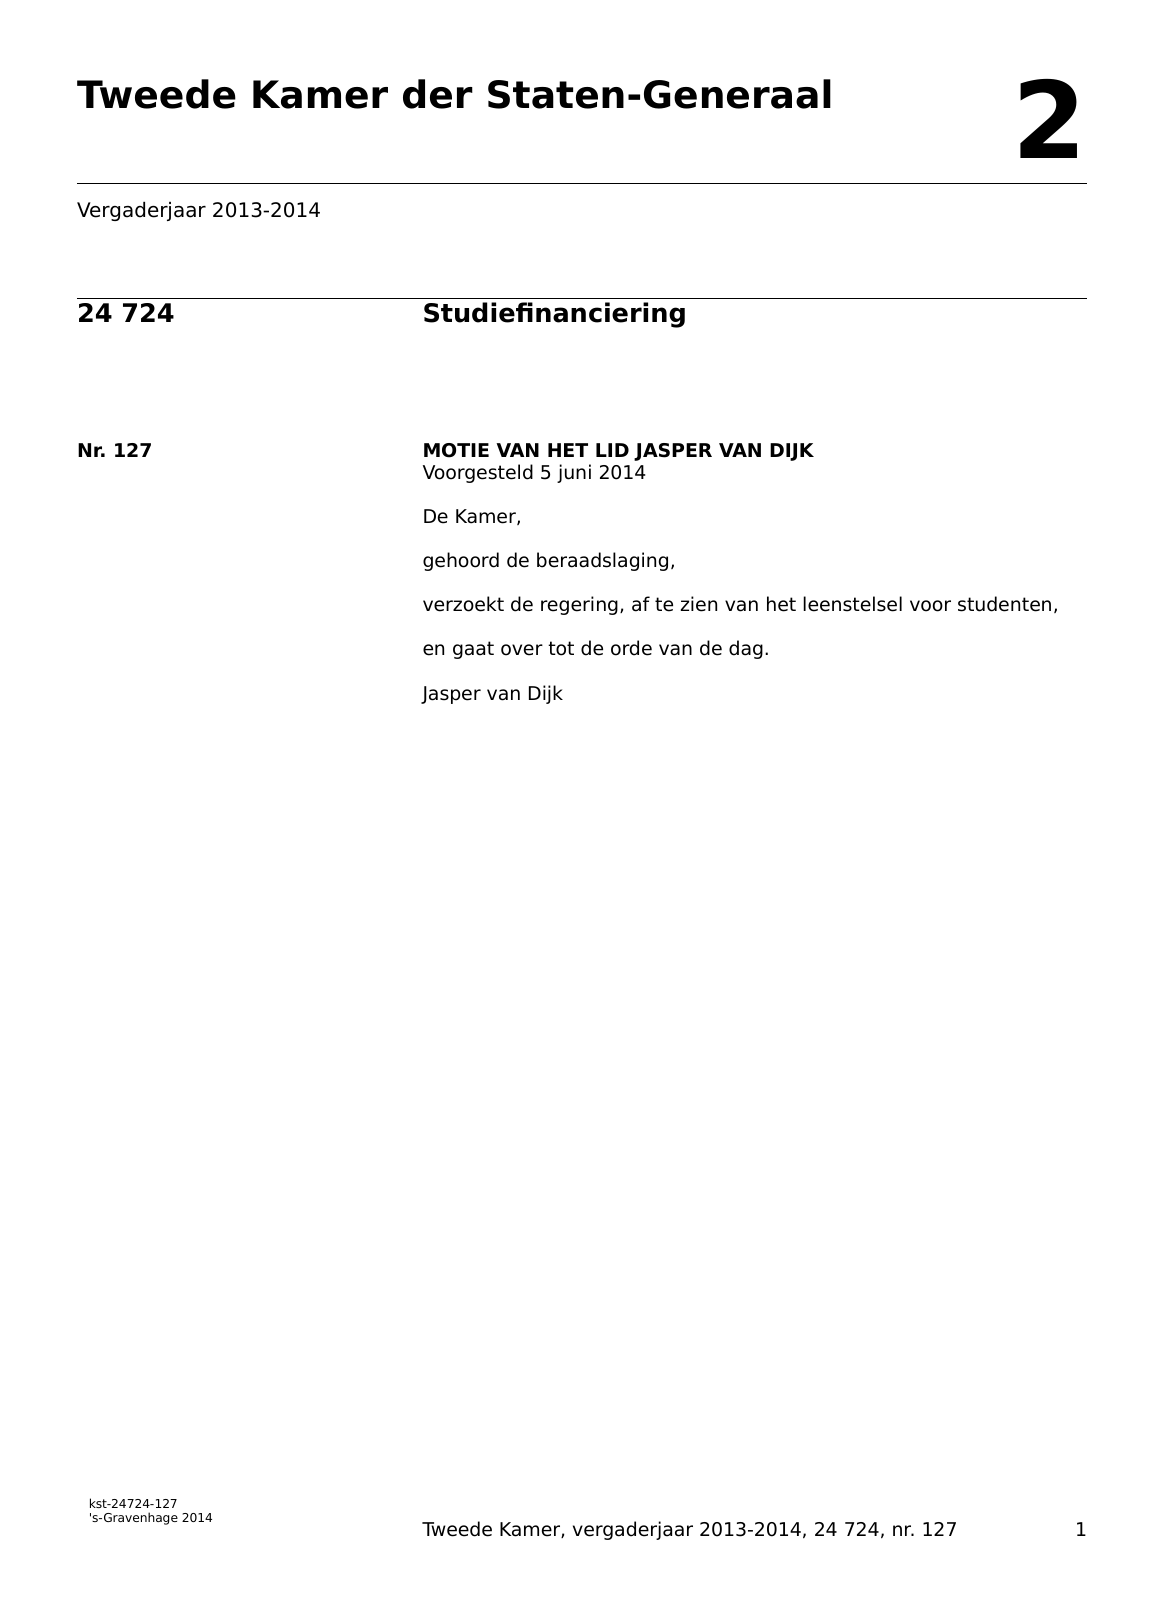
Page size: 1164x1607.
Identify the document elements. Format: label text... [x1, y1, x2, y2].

table_cell Vergaderjaar 2013-2014 [77, 184, 1087, 298]
table_header 2 [886, 59, 1087, 183]
text De Kamer, [422, 506, 1087, 528]
text en gaat over tot de orde van de dag. [422, 638, 1087, 660]
table_header Tweede Kamer der Staten-Generaal [77, 59, 886, 183]
subtitle 24 724 Studiefinanciering [77, 299, 1087, 329]
subtitle Nr. 127 MOTIE VAN HET LID JASPER VAN DIJK [77, 440, 1087, 462]
text kst-24724-127 [88, 1497, 323, 1511]
text gehoord de beraadslaging, [422, 550, 1087, 572]
text Voorgesteld 5 juni 2014 [422, 462, 1087, 484]
text verzoekt de regering, af te zien van het leenstelsel voor studenten, [422, 594, 1087, 616]
text 's-Gravenhage 2014 [88, 1511, 323, 1525]
text Jasper van Dijk [422, 682, 1087, 704]
